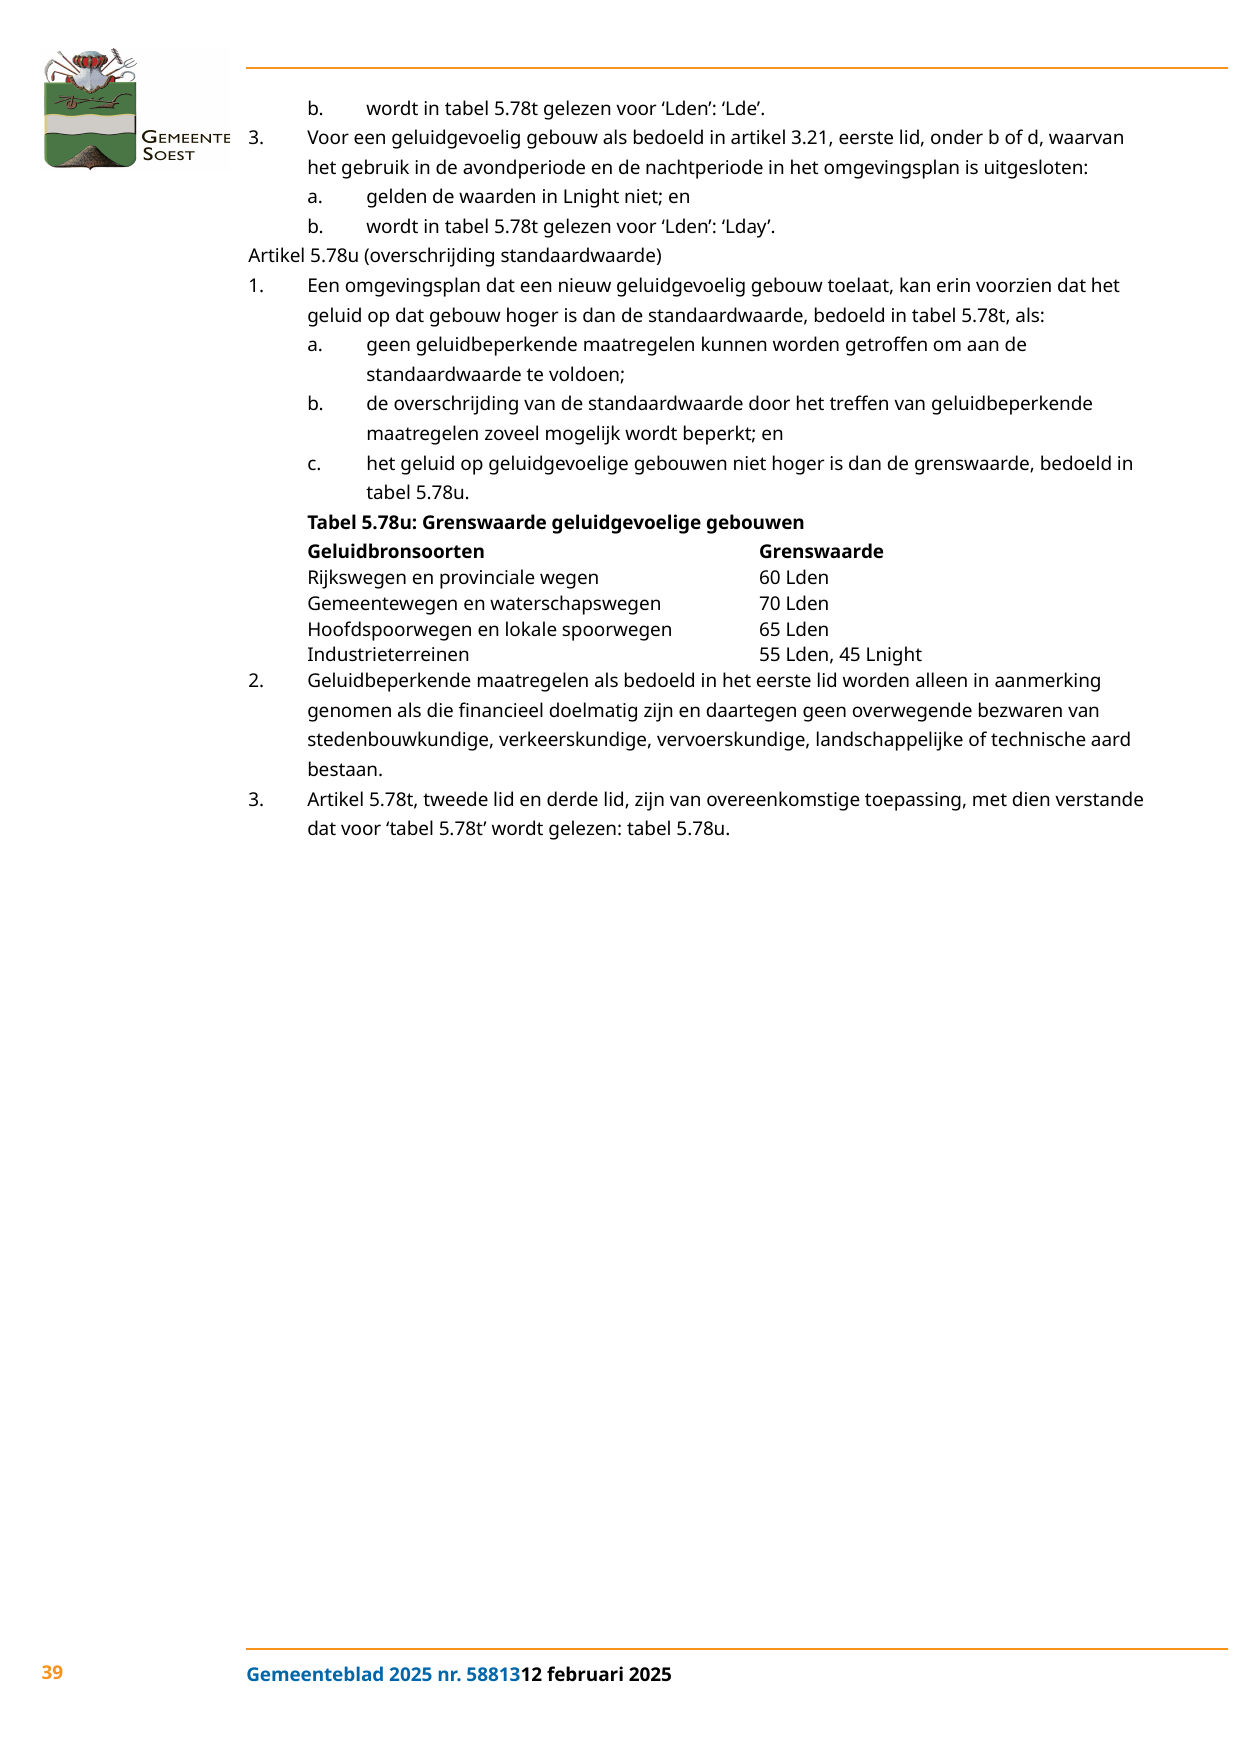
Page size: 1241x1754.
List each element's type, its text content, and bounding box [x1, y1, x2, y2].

table_cell Industrieterreinen [307, 642, 759, 667]
table_cell Hoofdspoorwegen en lokale spoorwegen [307, 616, 759, 642]
list Artikel 5.78t, tweede lid en derde lid, zijn van overeenkomstige toepassing, met dien verstande dat voor ‘tabel 5.78t’ wordt gelezen: tabel 5.78u. [248, 786, 1152, 841]
table_cell Rijkswegen en provinciale wegen [307, 564, 759, 590]
table_header Grenswaarde [759, 539, 1211, 564]
list het geluid op geluidgevoelige gebouwen niet hoger is dan de grenswaarde, bedoeld in tabel 5.78u. [307, 450, 1152, 505]
list wordt in tabel 5.78t gelezen voor ‘Lden’: ‘Lday’. [307, 213, 1152, 239]
list Tabel 5.78u: Grenswaarde geluidgevoelige gebouwen [248, 509, 1152, 535]
list geen geluidbeperkende maatregelen kunnen worden getroffen om aan de standaardwaarde te voldoen; [307, 331, 1152, 387]
list Voor een geluidgevoelig gebouw als bedoeld in artikel 3.21, eerste lid, onder b of d, waarvan het gebruik in de avondperiode en de nachtperiode in het omgevingsplan is uitgesloten: [248, 124, 1152, 180]
list Geluidbeperkende maatregelen als bedoeld in het eerste lid worden alleen in aanmerking genomen als die financieel doelmatig zijn en daartegen geen overwegende bezwaren van stedenbouwkundige, verkeerskundige, vervoerskundige, landschappelijke of technische aard bestaan. [248, 667, 1152, 782]
text Artikel 5.78u (overschrijding standaardwaarde) [248, 243, 1152, 268]
table_cell 60 Lden [759, 564, 1211, 590]
table_cell 70 Lden [759, 590, 1211, 616]
table_cell 65 Lden [759, 616, 1211, 642]
table_cell 55 Lden, 45 Lnight [759, 642, 1211, 667]
table_header Geluidbronsoorten [307, 539, 759, 564]
picture [41, 47, 231, 172]
list gelden de waarden in Lnight niet; en [307, 183, 1152, 209]
table_cell Gemeentewegen en waterschapswegen [307, 590, 759, 616]
list Een omgevingsplan dat een nieuw geluidgevoelig gebouw toelaat, kan erin voorzien dat het geluid op dat gebouw hoger is dan de standaardwaarde, bedoeld in tabel 5.78t, als: [248, 272, 1152, 328]
list de overschrijding van de standaardwaarde door het treffen van geluidbeperkende maatregelen zoveel mogelijk wordt beperkt; en [307, 391, 1152, 446]
list wordt in tabel 5.78t gelezen voor ‘Lden’: ‘Lde’. [307, 95, 1152, 121]
